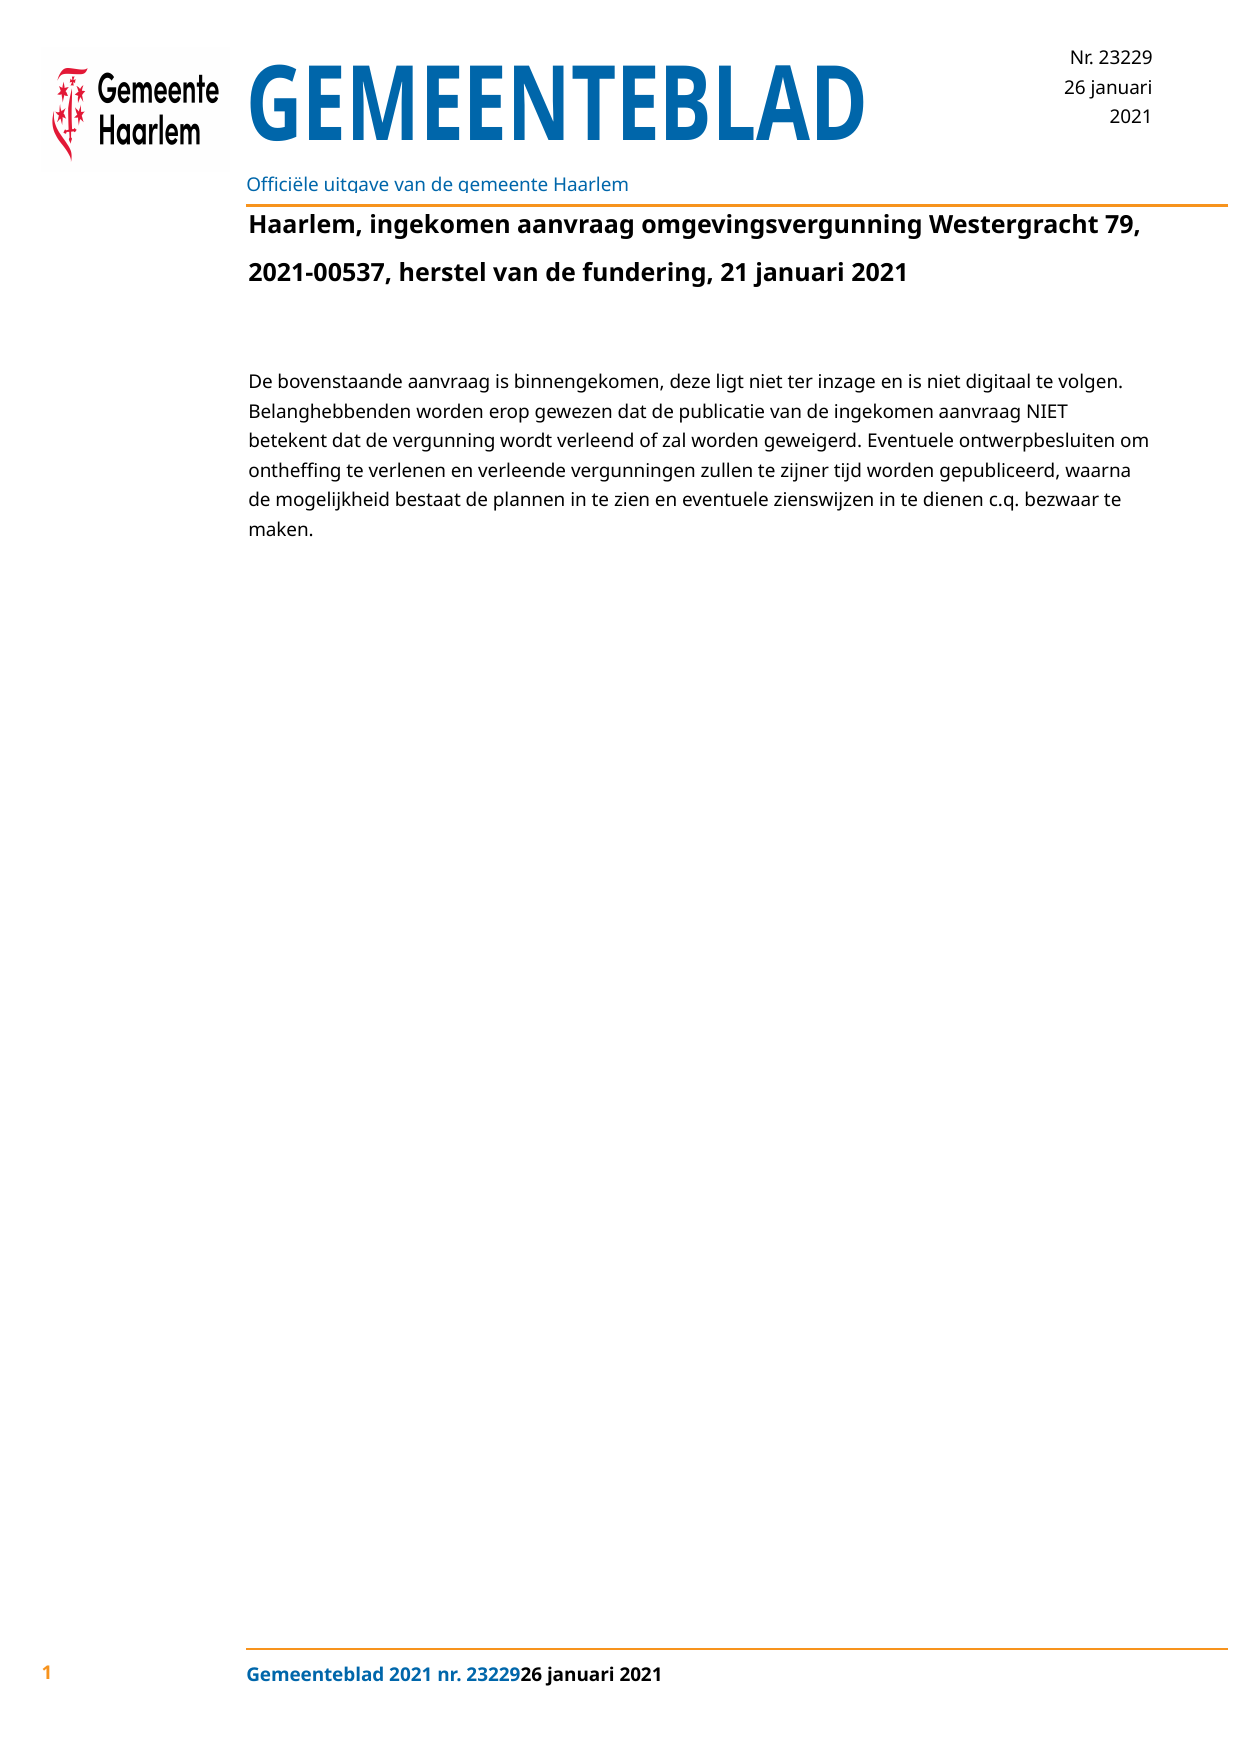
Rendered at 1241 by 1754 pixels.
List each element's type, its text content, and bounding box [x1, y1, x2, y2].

picture [41, 47, 231, 172]
text Haarlem, ingekomen aanvraag omgevingsvergunning Westergracht 79, 2021-00537, herstel van de fundering, 21 januari 2021 [248, 207, 1152, 288]
text De bovenstaande aanvraag is binnengekomen, deze ligt niet ter inzage en is niet digitaal te volgen. Belanghebbenden worden erop gewezen dat de publicatie van de ingekomen aanvraag NIET betekent dat de vergunning wordt verleend of zal worden geweigerd. Eventuele ontwerpbesluiten om ontheffing te verlenen en verleende vergunningen zullen te zijner tijd worden gepubliceerd, waarna de mogelijkheid bestaat de plannen in te zien en eventuele zienswijzen in te dienen c.q. bezwaar te maken. [248, 368, 1152, 542]
